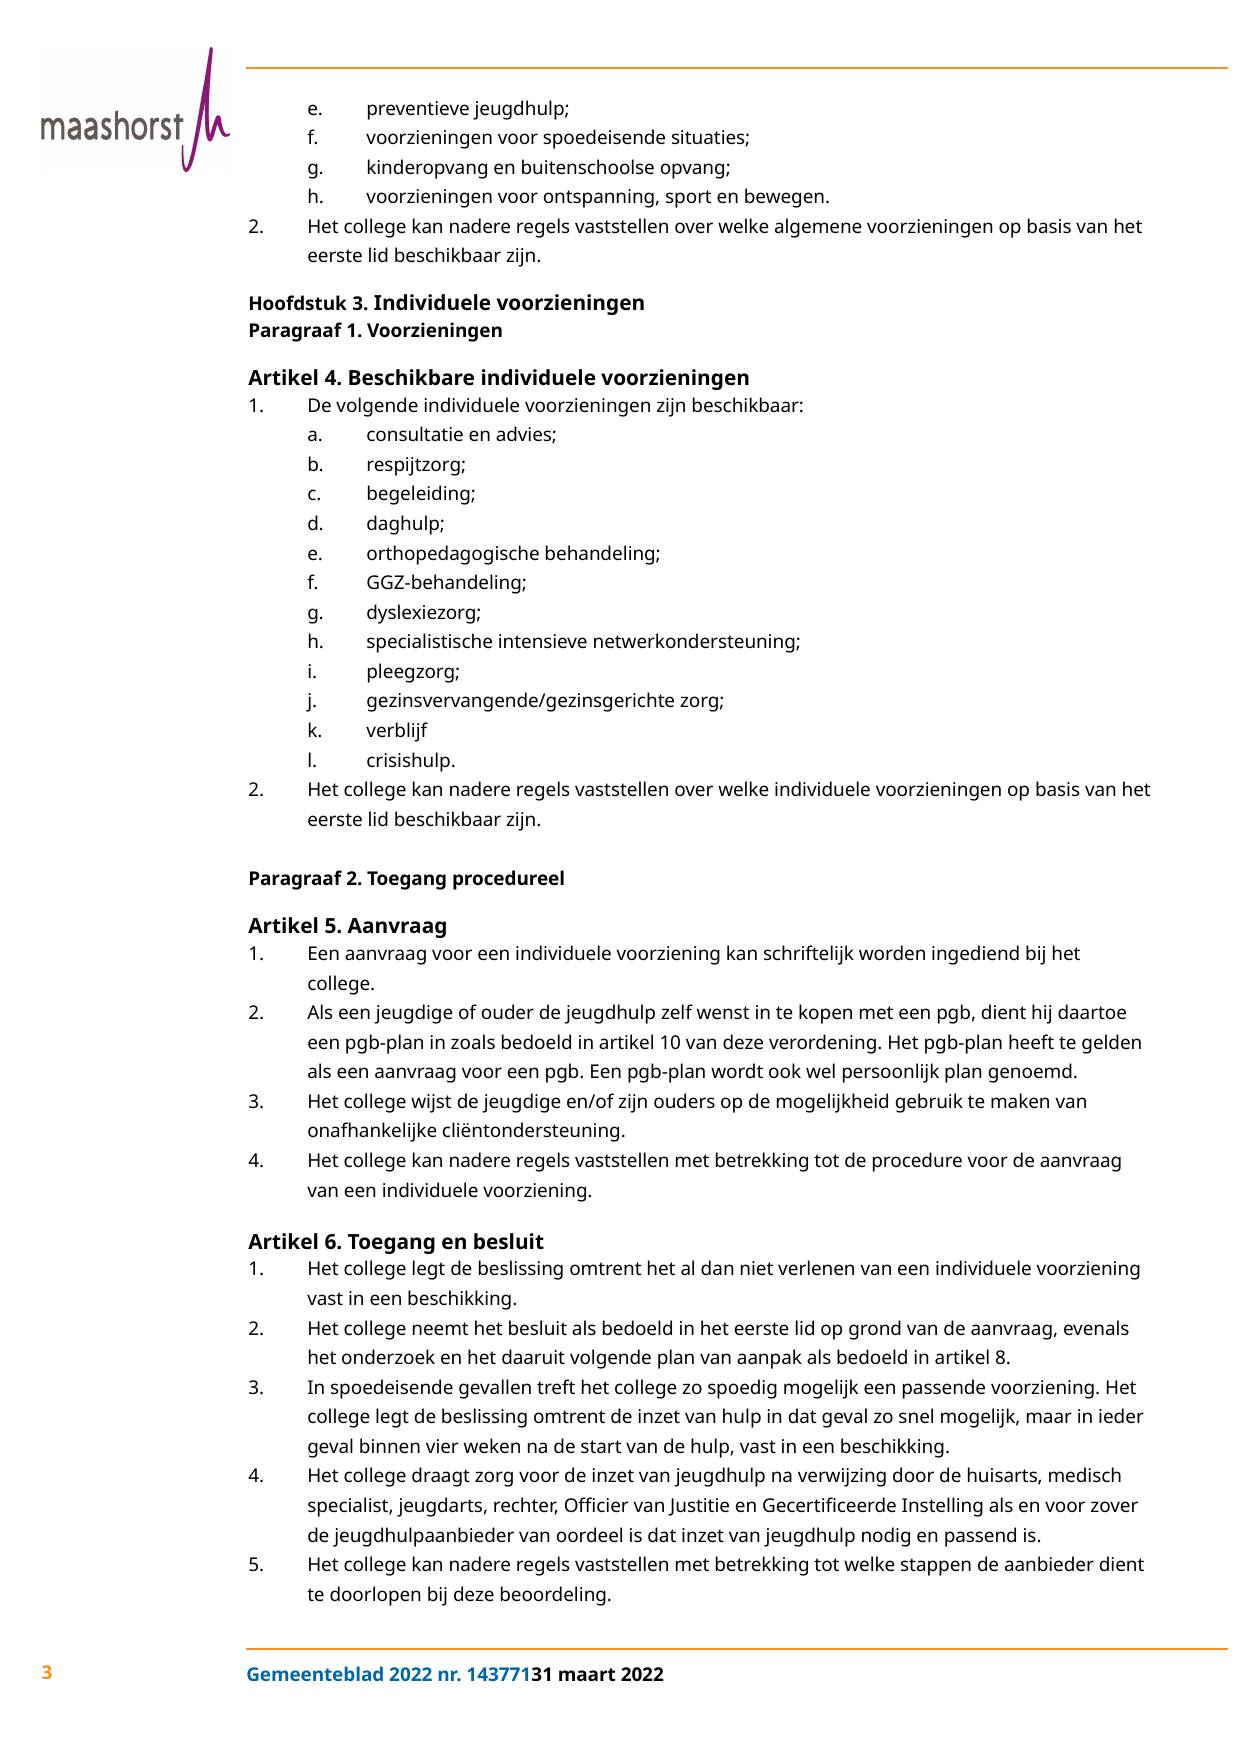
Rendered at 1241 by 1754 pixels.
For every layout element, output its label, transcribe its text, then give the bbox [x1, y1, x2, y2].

list dyslexiezorg; [307, 599, 1152, 624]
list Het college wijst de jeugdige en/of zijn ouders op de mogelijkheid gebruik te maken van onafhankelijke cliëntondersteuning. [248, 1088, 1152, 1143]
list crisishulp. [307, 747, 1152, 772]
list De volgende individuele voorzieningen zijn beschikbaar: [248, 392, 1152, 417]
text Artikel 6. Toegang en besluit [248, 1227, 1152, 1256]
list voorzieningen voor ontspanning, sport en bewegen. [307, 183, 1152, 209]
list preventieve jeugdhulp; [307, 95, 1152, 121]
list gezinsvervangende/gezinsgerichte zorg; [307, 688, 1152, 713]
text Hoofdstuk 3. Individuele voorzieningen [248, 288, 1152, 317]
list Een aanvraag voor een individuele voorziening kan schriftelijk worden ingediend bij het college. [248, 940, 1152, 995]
list In spoedeisende gevallen treft het college zo spoedig mogelijk een passende voorziening. Het college legt de beslissing omtrent de inzet van hulp in dat geval zo snel mogelijk, maar in ieder geval binnen vier weken na de start van de hulp, vast in een beschikking. [248, 1374, 1152, 1459]
list begeleiding; [307, 481, 1152, 506]
list respijtzorg; [307, 451, 1152, 477]
text Artikel 4. Beschikbare individuele voorzieningen [248, 363, 1152, 392]
list Als een jeugdige of ouder de jeugdhulp zelf wenst in te kopen met een pgb, dient hij daartoe een pgb-plan in zoals bedoeld in artikel 10 van deze verordening. Het pgb-plan heeft te gelden als een aanvraag voor een pgb. Een pgb-plan wordt ook wel persoonlijk plan genoemd. [248, 999, 1152, 1084]
list GGZ-behandeling; [307, 569, 1152, 595]
text Artikel 5. Aanvraag [248, 912, 1152, 940]
list consultatie en advies; [307, 421, 1152, 447]
list Het college kan nadere regels vaststellen over welke individuele voorzieningen op basis van het eerste lid beschikbaar zijn. [248, 776, 1152, 832]
list Het college draagt zorg voor de inzet van jeugdhulp na verwijzing door de huisarts, medisch specialist, jeugdarts, rechter, Officier van Justitie en Gecertificeerde Instelling als en voor zover de jeugdhulpaanbieder van oordeel is dat inzet van jeugdhulp nodig en passend is. [248, 1463, 1152, 1548]
list daghulp; [307, 510, 1152, 536]
list specialistische intensieve netwerkondersteuning; [307, 628, 1152, 654]
list voorzieningen voor spoedeisende situaties; [307, 124, 1152, 150]
list kinderopvang en buitenschoolse opvang; [307, 154, 1152, 180]
list pleegzorg; [307, 658, 1152, 684]
picture [41, 47, 231, 172]
text Paragraaf 2. Toegang procedureel [248, 865, 1152, 891]
list Het college neemt het besluit als bedoeld in het eerste lid op grond van de aanvraag, evenals het onderzoek en het daaruit volgende plan van aanpak als bedoeld in artikel 8. [248, 1315, 1152, 1370]
list Het college kan nadere regels vaststellen met betrekking tot de procedure voor de aanvraag van een individuele voorziening. [248, 1147, 1152, 1202]
list orthopedagogische behandeling; [307, 540, 1152, 565]
text Paragraaf 1. Voorzieningen [248, 317, 1152, 342]
list verblijf [307, 717, 1152, 743]
list Het college kan nadere regels vaststellen over welke algemene voorzieningen op basis van het eerste lid beschikbaar zijn. [248, 213, 1152, 268]
list Het college kan nadere regels vaststellen met betrekking tot welke stappen de aanbieder dient te doorlopen bij deze beoordeling. [248, 1551, 1152, 1607]
list Het college legt de beslissing omtrent het al dan niet verlenen van een individuele voorziening vast in een beschikking. [248, 1256, 1152, 1311]
